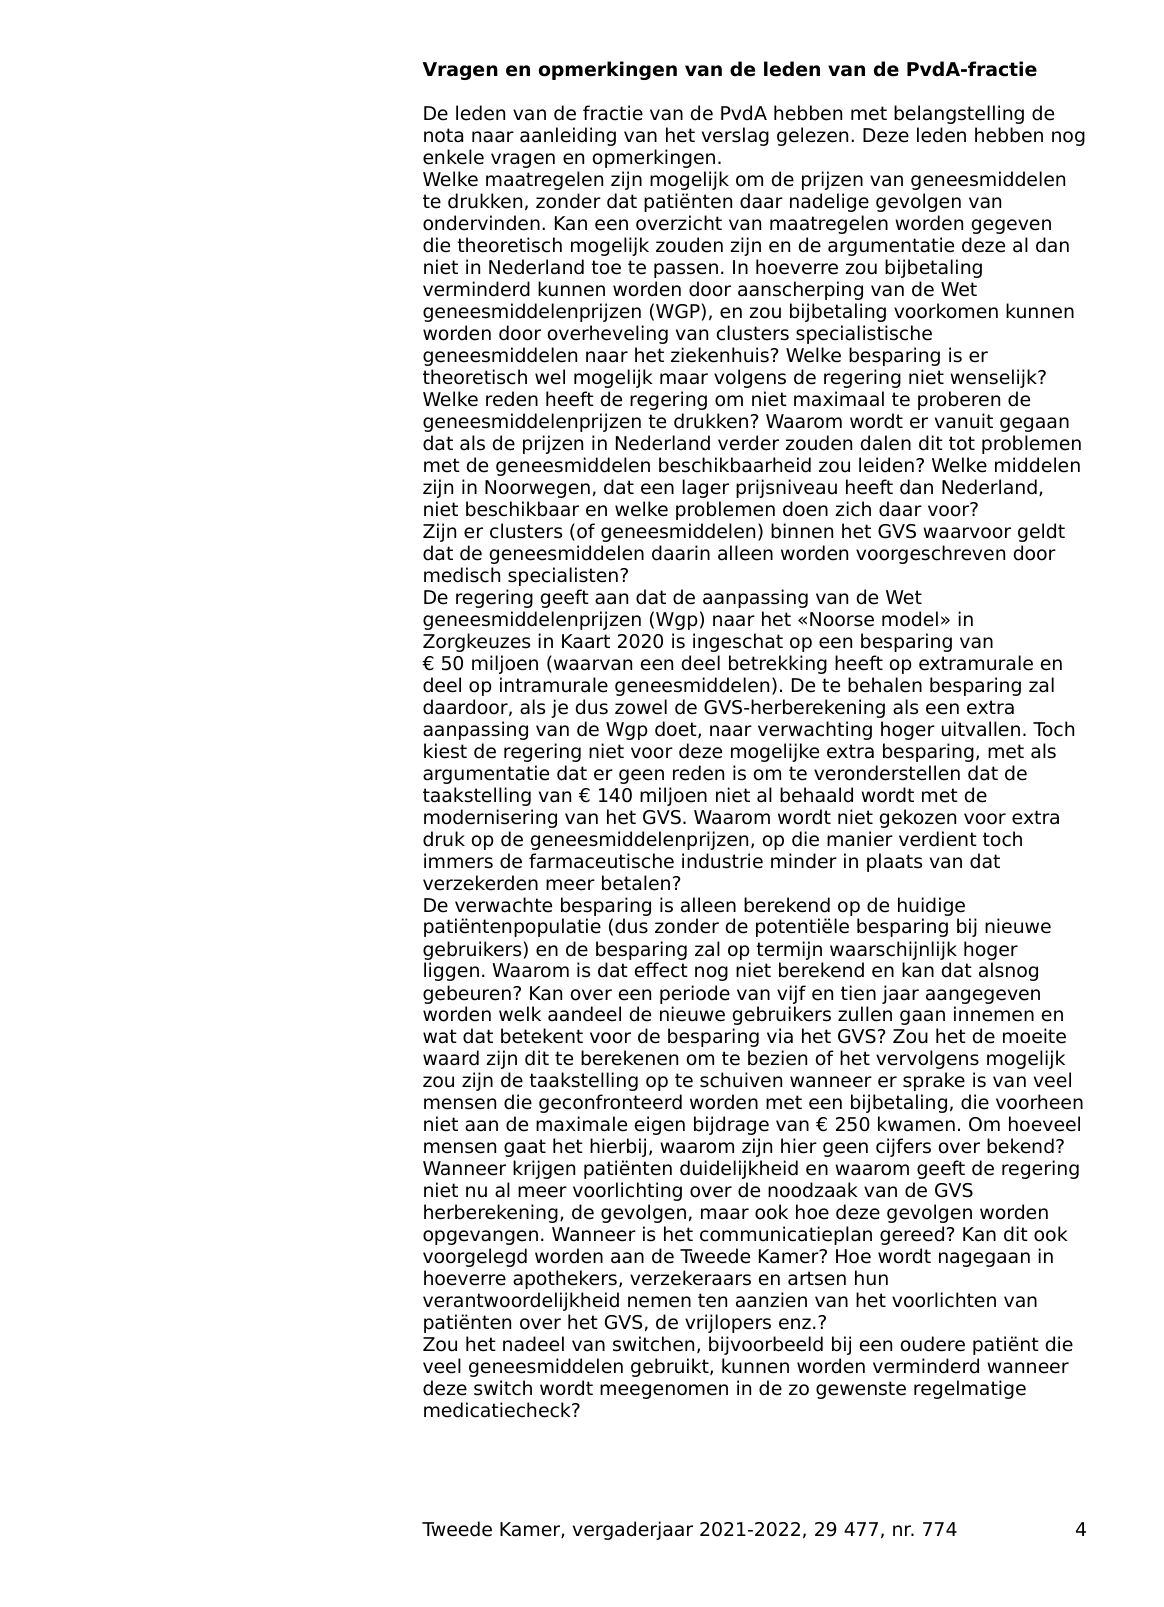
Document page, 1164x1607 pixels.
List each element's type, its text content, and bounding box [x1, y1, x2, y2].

text Zijn er clusters (of geneesmiddelen) binnen het GVS waarvoor geldt dat de geneesmiddelen daarin alleen worden voorgeschreven door medisch specialisten? [422, 521, 1087, 587]
text Wanneer krijgen patiënten duidelijkheid en waarom geeft de regering niet nu al meer voorlichting over de noodzaak van de GVS herberekening, de gevolgen, maar ook hoe deze gevolgen worden opgevangen. Wanneer is het communicatieplan gereed? Kan dit ook voorgelegd worden aan de Tweede Kamer? Hoe wordt nagegaan in hoeverre apothekers, verzekeraars en artsen hun verantwoordelijkheid nemen ten aanzien van het voorlichten van patiënten over het GVS, de vrijlopers enz.? [422, 1158, 1087, 1334]
subtitle Vragen en opmerkingen van de leden van de PvdA-fractie [422, 59, 1087, 81]
text De regering geeft aan dat de aanpassing van de Wet geneesmiddelenprijzen (Wgp) naar het «Noorse model» in Zorgkeuzes in Kaart 2020 is ingeschat op een besparing van € 50 miljoen (waarvan een deel betrekking heeft op extramurale en deel op intramurale geneesmiddelen). De te behalen besparing zal daardoor, als je dus zowel de GVS-herberekening als een extra aanpassing van de Wgp doet, naar verwachting hoger uitvallen. Toch kiest de regering niet voor deze mogelijke extra besparing, met als argumentatie dat er geen reden is om te veronderstellen dat de taakstelling van € 140 miljoen niet al behaald wordt met de modernisering van het GVS. Waarom wordt niet gekozen voor extra druk op de geneesmiddelenprijzen, op die manier verdient toch immers de farmaceutische industrie minder in plaats van dat verzekerden meer betalen? [422, 587, 1087, 894]
text De leden van de fractie van de PvdA hebben met belangstelling de nota naar aanleiding van het verslag gelezen. Deze leden hebben nog enkele vragen en opmerkingen. [422, 103, 1087, 169]
text Welke maatregelen zijn mogelijk om de prijzen van geneesmiddelen te drukken, zonder dat patiënten daar nadelige gevolgen van ondervinden. Kan een overzicht van maatregelen worden gegeven die theoretisch mogelijk zouden zijn en de argumentatie deze al dan niet in Nederland toe te passen. In hoeverre zou bijbetaling verminderd kunnen worden door aanscherping van de Wet geneesmiddelenprijzen (WGP), en zou bijbetaling voorkomen kunnen worden door overheveling van clusters specialistische geneesmiddelen naar het ziekenhuis? Welke besparing is er theoretisch wel mogelijk maar volgens de regering niet wenselijk? Welke reden heeft de regering om niet maximaal te proberen de geneesmiddelenprijzen te drukken? Waarom wordt er vanuit gegaan dat als de prijzen in Nederland verder zouden dalen dit tot problemen met de geneesmiddelen beschikbaarheid zou leiden? Welke middelen zijn in Noorwegen, dat een lager prijsniveau heeft dan Nederland, niet beschikbaar en welke problemen doen zich daar voor? [422, 169, 1087, 521]
text De verwachte besparing is alleen berekend op de huidige patiëntenpopulatie (dus zonder de potentiële besparing bij nieuwe gebruikers) en de besparing zal op termijn waarschijnlijk hoger liggen. Waarom is dat effect nog niet berekend en kan dat alsnog gebeuren? Kan over een periode van vijf en tien jaar aangegeven worden welk aandeel de nieuwe gebruikers zullen gaan innemen en wat dat betekent voor de besparing via het GVS? Zou het de moeite waard zijn dit te berekenen om te bezien of het vervolgens mogelijk zou zijn de taakstelling op te schuiven wanneer er sprake is van veel mensen die geconfronteerd worden met een bijbetaling, die voorheen niet aan de maximale eigen bijdrage van € 250 kwamen. Om hoeveel mensen gaat het hierbij, waarom zijn hier geen cijfers over bekend? [422, 894, 1087, 1158]
text Zou het nadeel van switchen, bijvoorbeeld bij een oudere patiënt die veel geneesmiddelen gebruikt, kunnen worden verminderd wanneer deze switch wordt meegenomen in de zo gewenste regelmatige medicatiecheck? [422, 1334, 1087, 1422]
